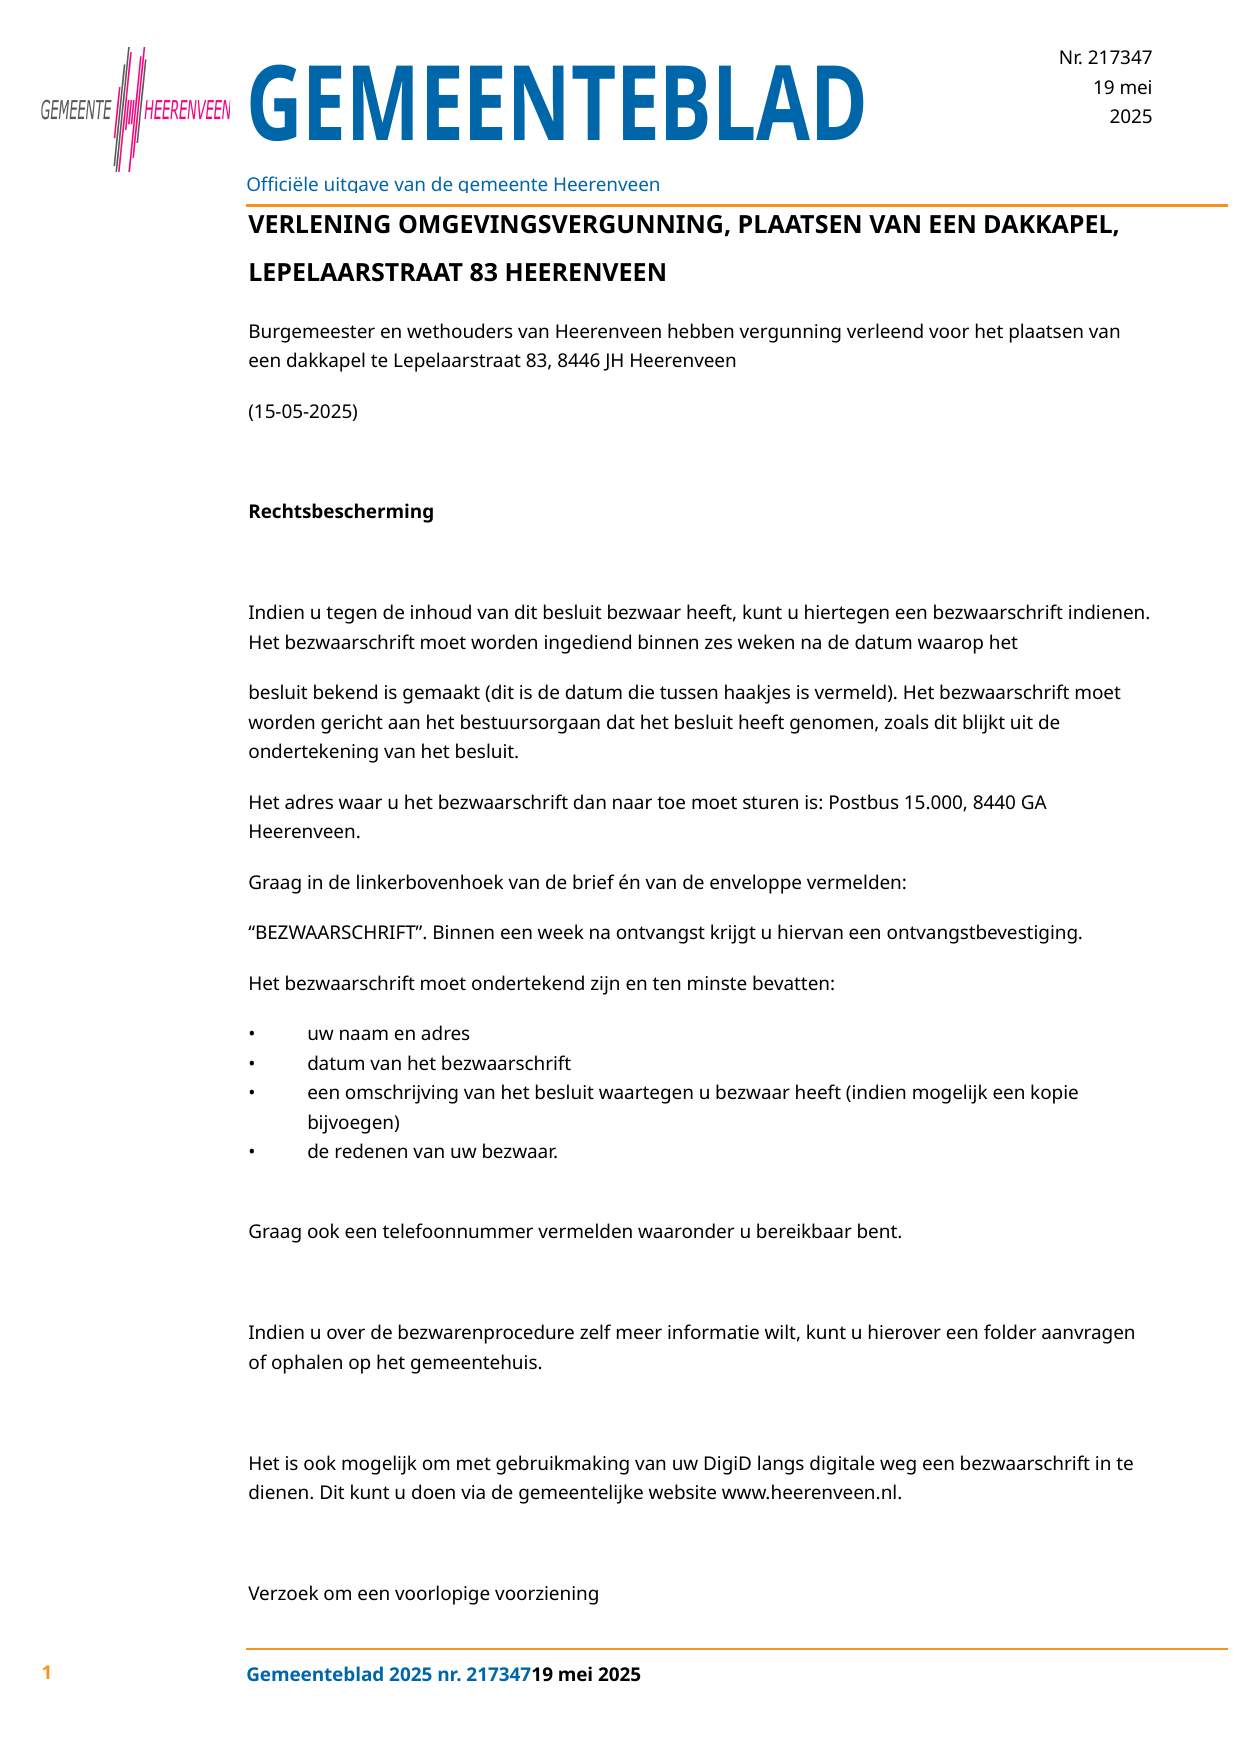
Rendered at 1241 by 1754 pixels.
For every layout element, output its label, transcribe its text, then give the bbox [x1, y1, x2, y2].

picture [41, 47, 231, 172]
text Het is ook mogelijk om met gebruikmaking van uw DigiD langs digitale weg een bezwaarschrift in te dienen. Dit kunt u doen via de gemeentelijke website www.heerenveen.nl. [248, 1450, 1152, 1505]
text Burgemeester en wethouders van Heerenveen hebben vergunning verleend voor het plaatsen van een dakkapel te Lepelaarstraat 83, 8446 JH Heerenveen [248, 318, 1152, 373]
text (15-05-2025) [248, 398, 1152, 424]
text Indien u over de bezwarenprocedure zelf meer informatie wilt, kunt u hierover een folder aanvragen of ophalen op het gemeentehuis. [248, 1319, 1152, 1375]
text Graag in de linkerbovenhoek van de brief én van de enveloppe vermelden: [248, 869, 1152, 895]
list een omschrijving van het besluit waartegen u bezwaar heeft (indien mogelijk een kopie bijvoegen) [248, 1079, 1152, 1135]
text “BEZWAARSCHRIFT”. Binnen een week na ontvangst krijgt u hiervan een ontvangstbevestiging. [248, 919, 1152, 945]
text Verzoek om een voorlopige voorziening [248, 1580, 1152, 1606]
text Het adres waar u het bezwaarschrift dan naar toe moet sturen is: Postbus 15.000, 8440 GA Heerenveen. [248, 789, 1152, 844]
text Indien u tegen de inhoud van dit besluit bezwaar heeft, kunt u hiertegen een bezwaarschrift indienen. Het bezwaarschrift moet worden ingediend binnen zes weken na de datum waarop het [248, 599, 1152, 655]
text Het bezwaarschrift moet ondertekend zijn en ten minste bevatten: [248, 970, 1152, 996]
text VERLENING OMGEVINGSVERGUNNING, PLAATSEN VAN EEN DAKKAPEL, LEPELAARSTRAAT 83 HEERENVEEN [248, 207, 1152, 288]
list datum van het bezwaarschrift [248, 1050, 1152, 1076]
list de redenen van uw bezwaar. [248, 1139, 1152, 1164]
list uw naam en adres [248, 1020, 1152, 1046]
text besluit bekend is gemaakt (dit is de datum die tussen haakjes is vermeld). Het bezwaarschrift moet worden gericht aan het bestuursorgaan dat het besluit heeft genomen, zoals dit blijkt uit de ondertekening van het besluit. [248, 679, 1152, 764]
text Graag ook een telefoonnummer vermelden waaronder u bereikbaar bent. [248, 1219, 1152, 1244]
text Rechtsbescherming [248, 499, 1152, 524]
